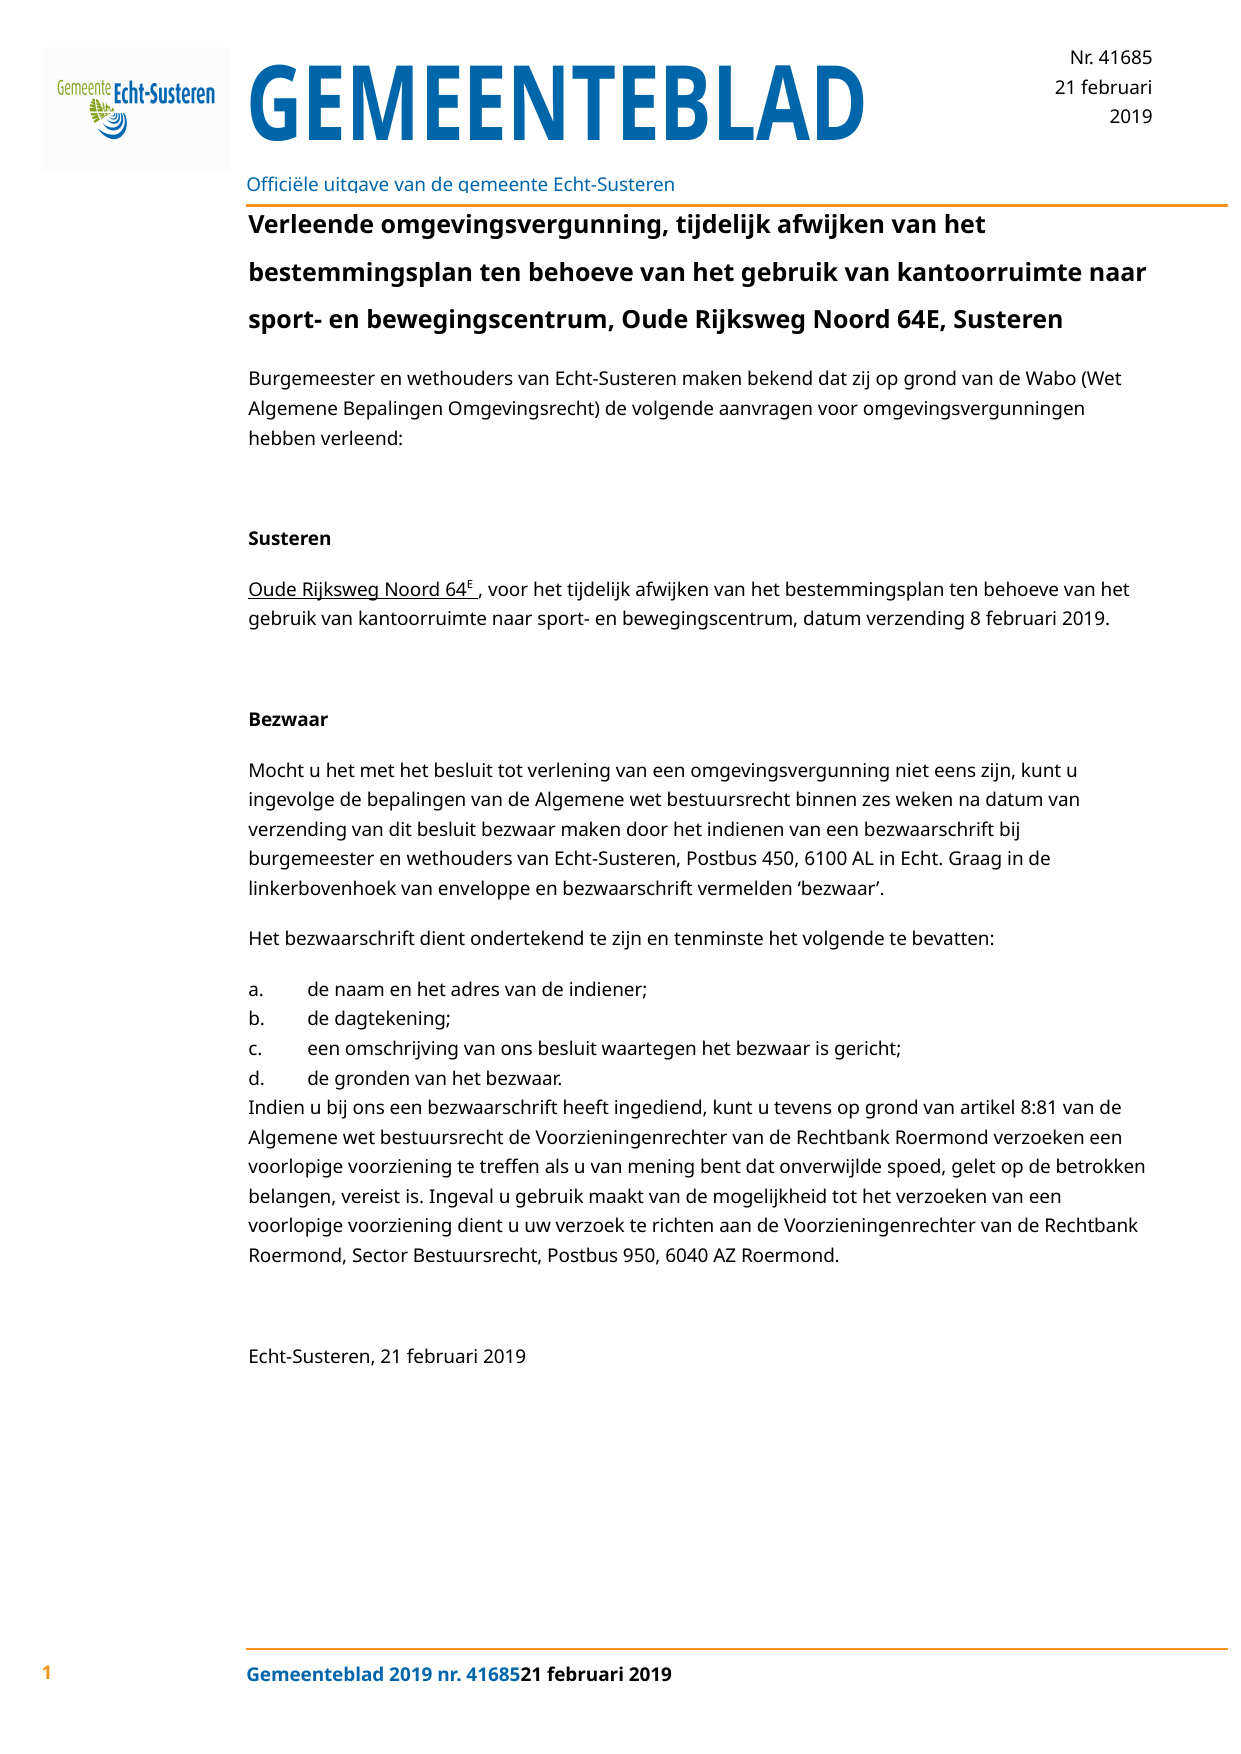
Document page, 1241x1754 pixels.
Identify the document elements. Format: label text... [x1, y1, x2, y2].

list een omschrijving van ons besluit waartegen het bezwaar is gericht; [248, 1035, 1152, 1061]
text Oude Rijksweg Noord 64E , voor het tijdelijk afwijken van het bestemmingsplan ten behoeve van het gebruik van kantoorruimte naar sport- en bewegingscentrum, datum verzending 8 februari 2019. [248, 576, 1152, 631]
text Het bezwaarschrift dient ondertekend te zijn en tenminste het volgende te bevatten: [248, 926, 1152, 951]
list de dagtekening; [248, 1006, 1152, 1031]
text Burgemeester en wethouders van Echt-Susteren maken bekend dat zij op grond van de Wabo (Wet Algemene Bepalingen Omgevingsrecht) de volgende aanvragen voor omgevingsvergunningen hebben verleend: [248, 366, 1152, 450]
list de naam en het adres van de indiener; [248, 976, 1152, 1002]
text Bezwaar [248, 706, 1152, 732]
text Echt-Susteren, 21 februari 2019 [248, 1343, 1152, 1369]
picture [41, 47, 231, 172]
text Susteren [248, 526, 1152, 551]
text Verleende omgevingsvergunning, tijdelijk afwijken van het bestemmingsplan ten behoeve van het gebruik van kantoorruimte naar sport- en bewegingscentrum, Oude Rijksweg Noord 64E, Susteren [248, 207, 1152, 336]
text Mocht u het met het besluit tot verlening van een omgevingsvergunning niet eens zijn, kunt u ingevolge de bepalingen van de Algemene wet bestuursrecht binnen zes weken na datum van verzending van dit besluit bezwaar maken door het indienen van een bezwaarschrift bij burgemeester en wethouders van Echt-Susteren, Postbus 450, 6100 AL in Echt. Graag in de linkerbovenhoek van enveloppe en bezwaarschrift vermelden ‘bezwaar’. [248, 757, 1152, 901]
list de gronden van het bezwaar. [248, 1065, 1152, 1090]
text Indien u bij ons een bezwaarschrift heeft ingediend, kunt u tevens op grond van artikel 8:81 van de Algemene wet bestuursrecht de Voorzieningenrechter van de Rechtbank Roermond verzoeken een voorlopige voorziening te treffen als u van mening bent dat onverwijlde spoed, gelet op de betrokken belangen, vereist is. Ingeval u gebruik maakt van de mogelijkheid tot het verzoeken van een voorlopige voorziening dient u uw verzoek te richten aan de Voorzieningenrechter van de Rechtbank Roermond, Sector Bestuursrecht, Postbus 950, 6040 AZ Roermond. [248, 1094, 1152, 1268]
